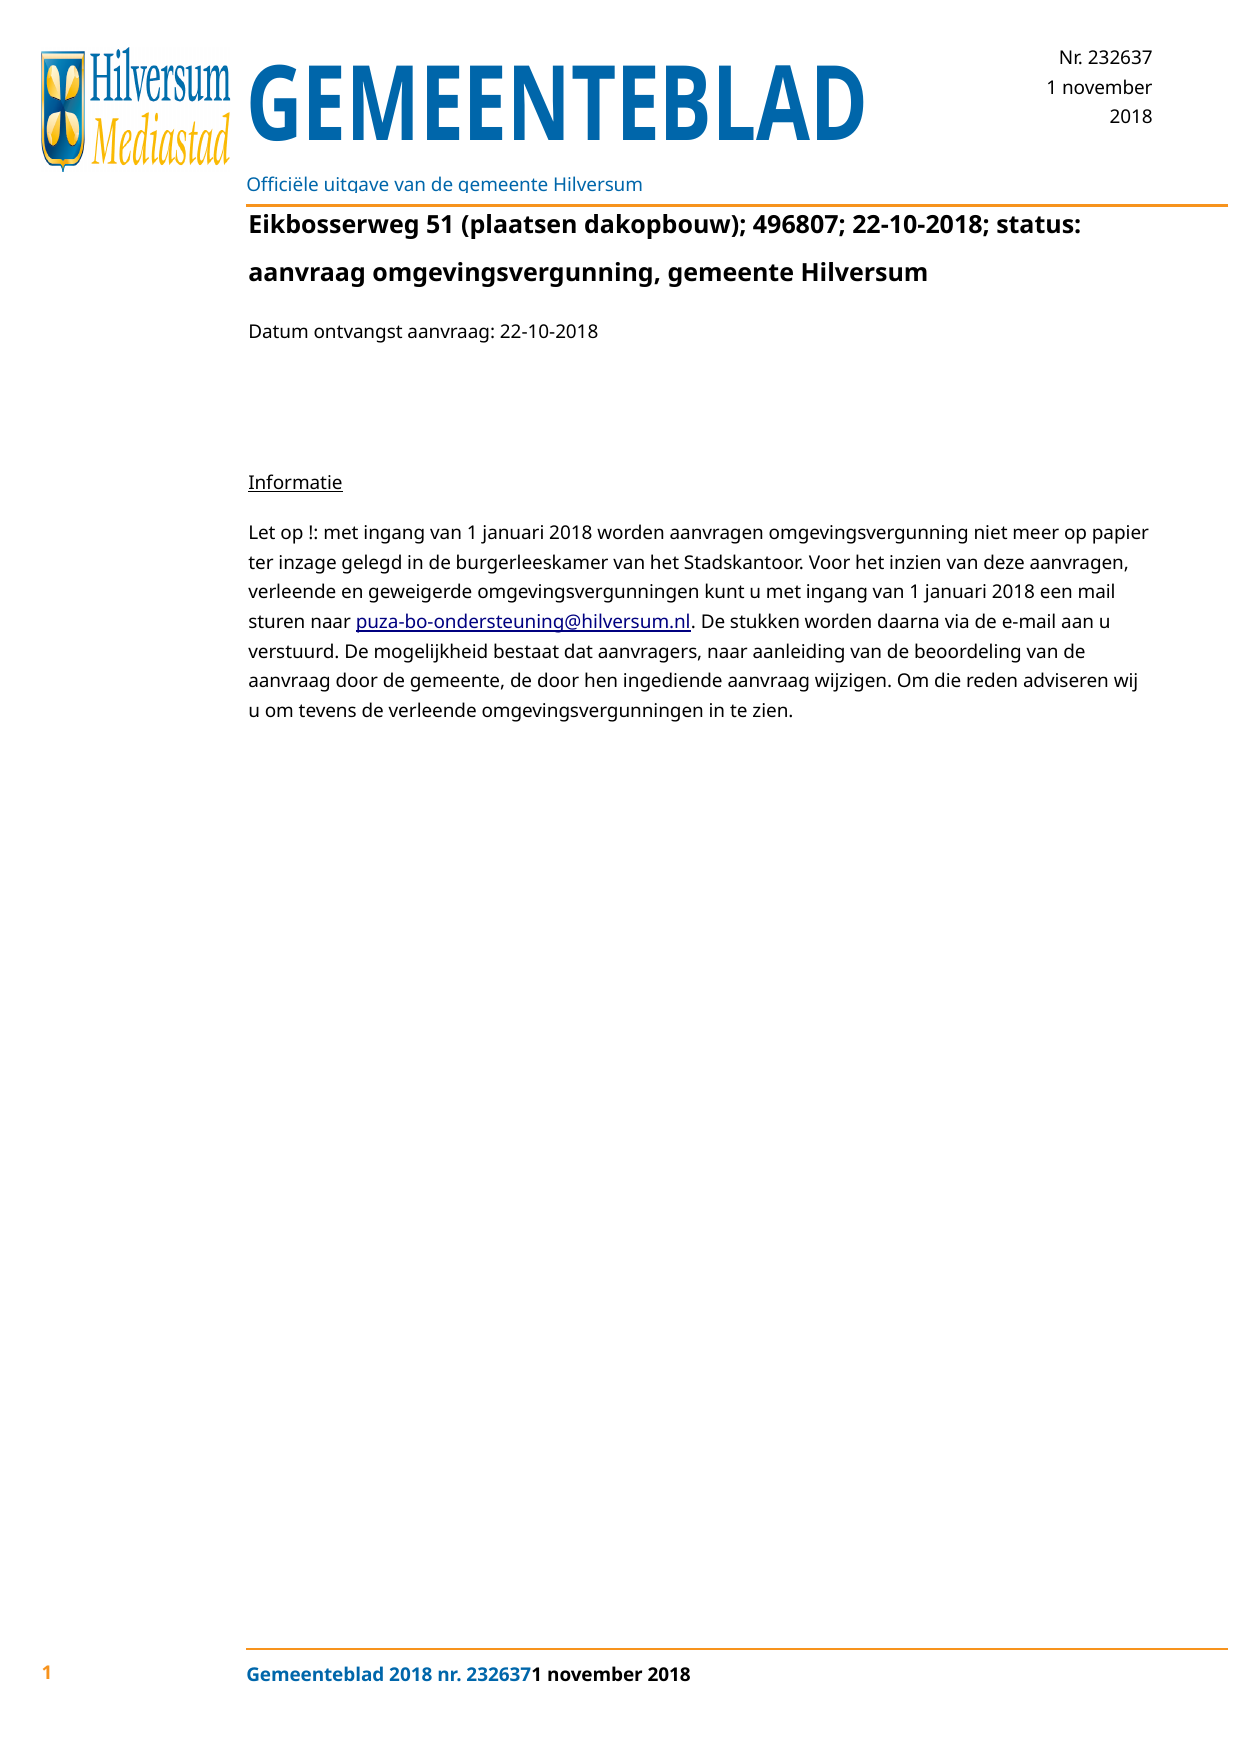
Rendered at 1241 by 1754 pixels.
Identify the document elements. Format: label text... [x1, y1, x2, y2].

text Eikbosserweg 51 (plaatsen dakopbouw); 496807; 22-10-2018; status: aanvraag omgevingsvergunning, gemeente Hilversum [248, 207, 1152, 288]
text Datum ontvangst aanvraag: 22-10-2018 [248, 318, 1152, 344]
text Let op !: met ingang van 1 januari 2018 worden aanvragen omgevingsvergunning niet meer op papier ter inzage gelegd in de burgerleeskamer van het Stadskantoor. Voor het inzien van deze aanvragen, verleende en geweigerde omgevingsvergunningen kunt u met ingang van 1 januari 2018 een mail sturen naar puza-bo-ondersteuning@hilversum.nl. De stukken worden daarna via de e-mail aan u verstuurd. De mogelijkheid bestaat dat aanvragers, naar aanleiding van de beoordeling van de aanvraag door de gemeente, de door hen ingediende aanvraag wijzigen. Om die reden adviseren wij u om tevens de verleende omgevingsvergunningen in te zien. [248, 519, 1152, 723]
text Informatie [248, 469, 1152, 495]
picture [41, 47, 231, 172]
